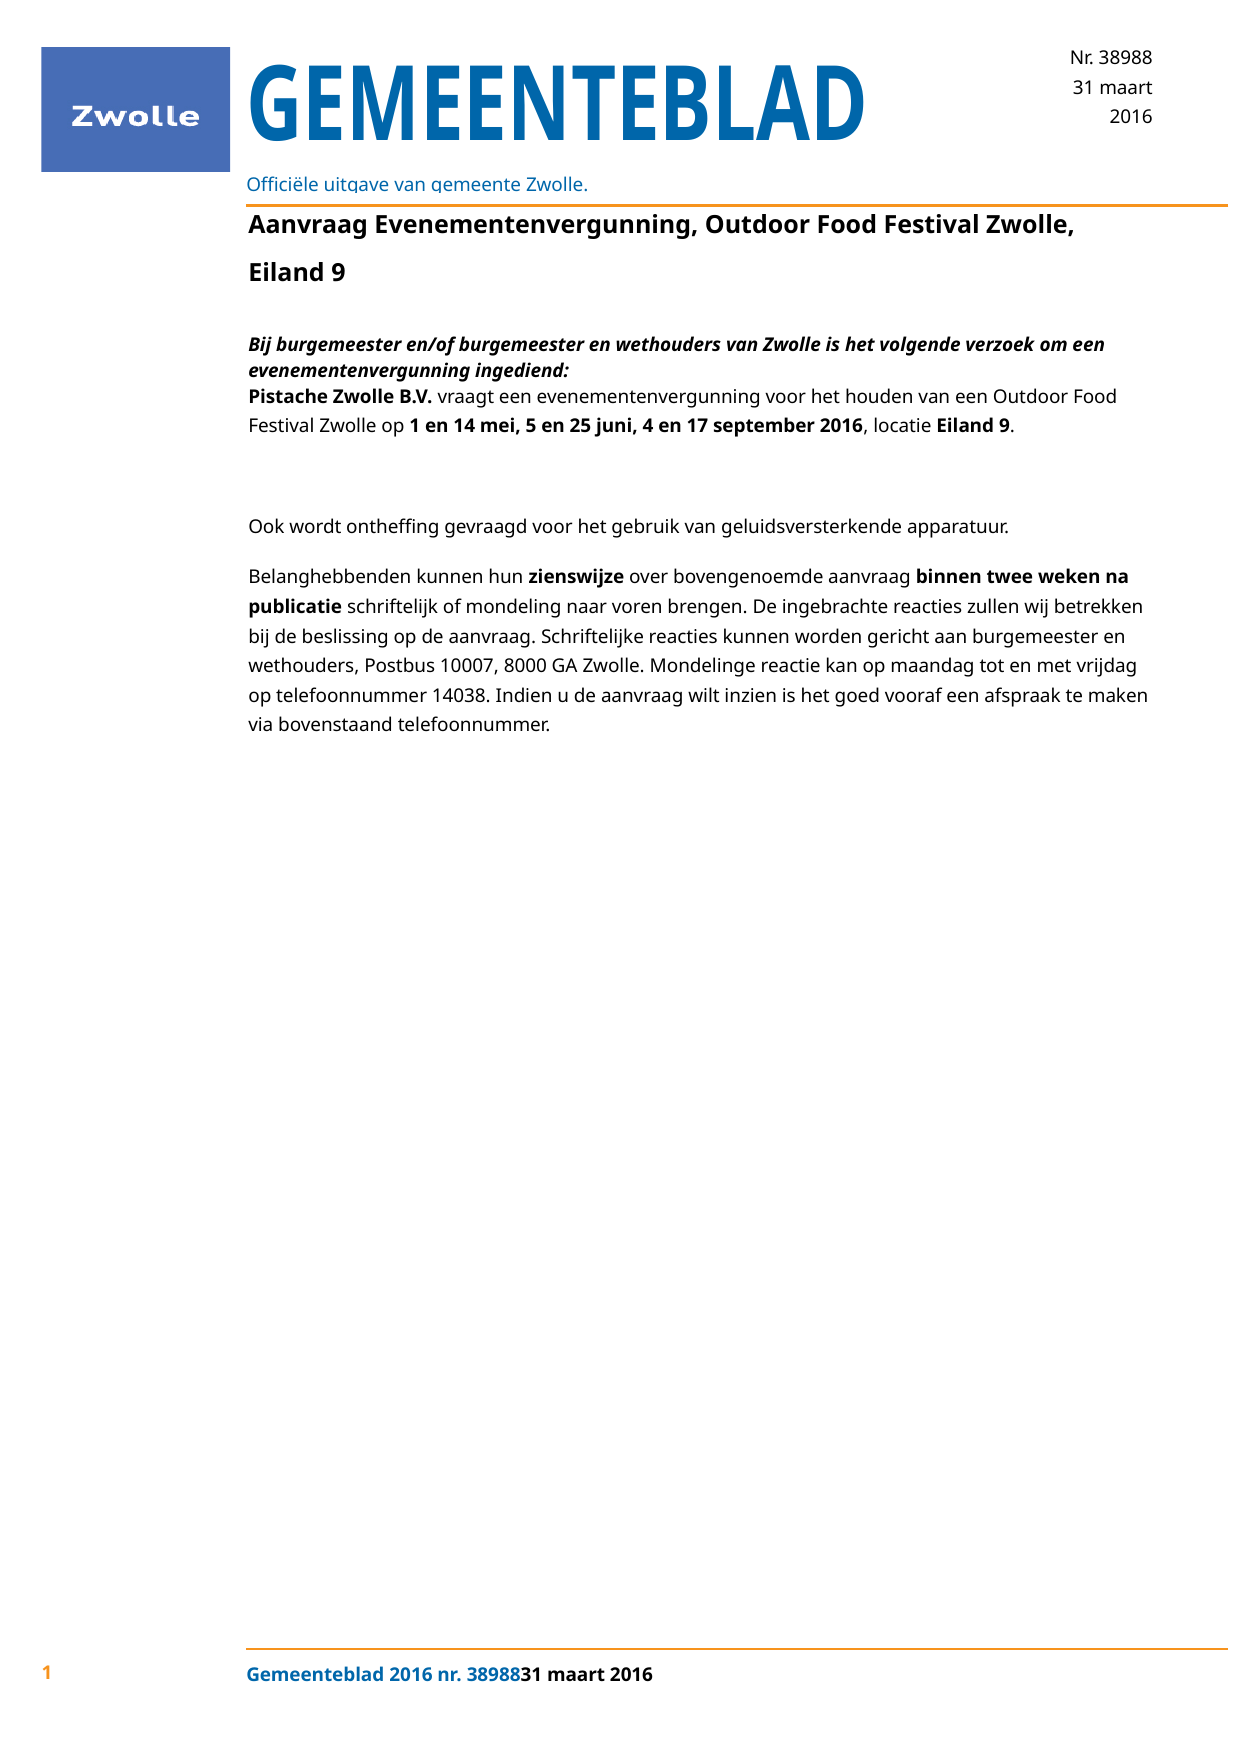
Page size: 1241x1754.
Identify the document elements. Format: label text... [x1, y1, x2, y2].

text Ook wordt ontheffing gevraagd voor het gebruik van geluidsversterkende apparatuur. [248, 513, 1152, 539]
picture [41, 47, 231, 172]
text Pistache Zwolle B.V. vraagt een evenementenvergunning voor het houden van een Outdoor Food Festival Zwolle op 1 en 14 mei, 5 en 25 juni, 4 en 17 september 2016, locatie Eiland 9. [248, 383, 1152, 438]
text Bij burgemeester en/of burgemeester en wethouders van Zwolle is het volgende verzoek om een evenementenvergunning ingediend: [248, 331, 1152, 383]
text Belanghebbenden kunnen hun zienswijze over bovengenoemde aanvraag binnen twee weken na publicatie schriftelijk of mondeling naar voren brengen. De ingebrachte reacties zullen wij betrekken bij de beslissing op de aanvraag. Schriftelijke reacties kunnen worden gericht aan burgemeester en wethouders, Postbus 10007, 8000 GA Zwolle. Mondelinge reactie kan op maandag tot en met vrijdag op telefoonnummer 14038. Indien u de aanvraag wilt inzien is het goed vooraf een afspraak te maken via bovenstaand telefoonnummer. [248, 564, 1152, 737]
text Aanvraag Evenementenvergunning, Outdoor Food Festival Zwolle, Eiland 9 [248, 207, 1152, 288]
